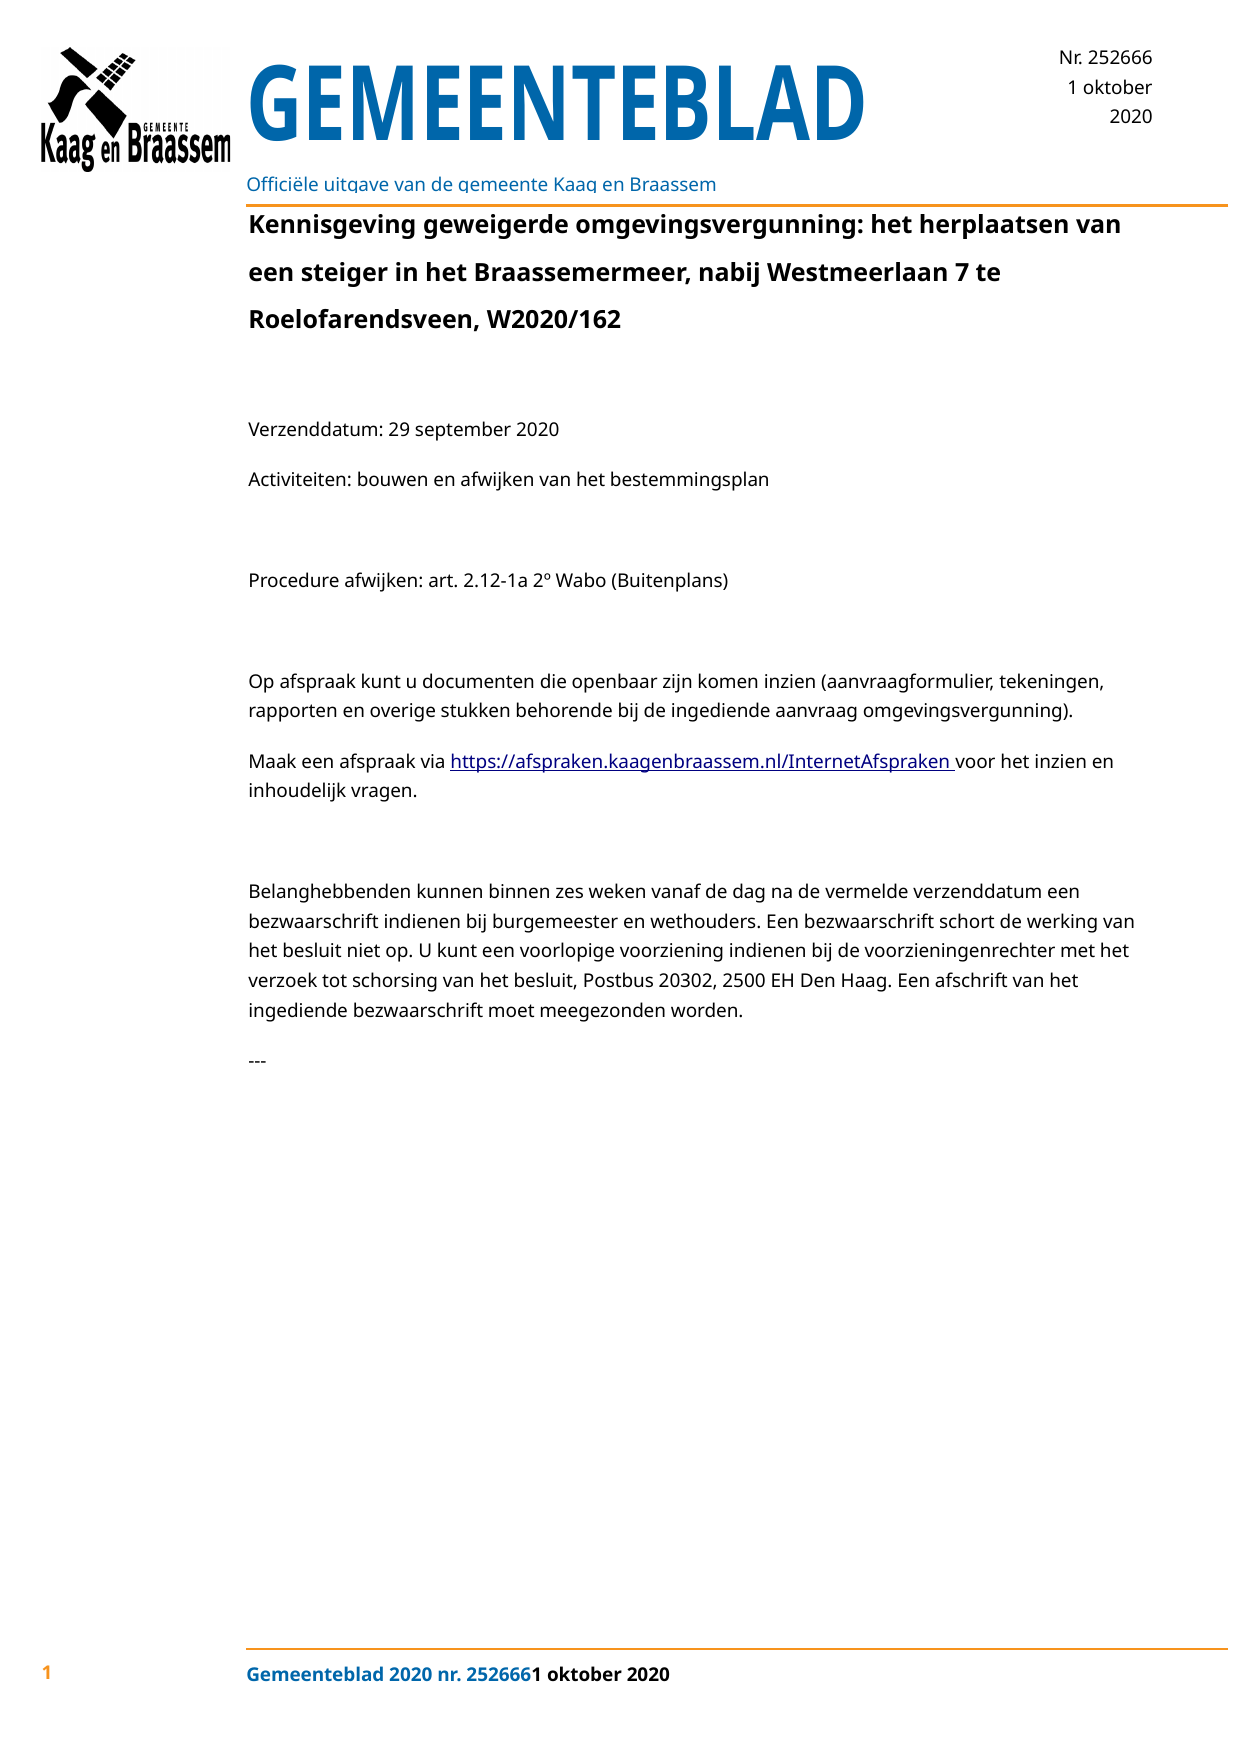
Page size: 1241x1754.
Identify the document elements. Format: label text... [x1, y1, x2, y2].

text Op afspraak kunt u documenten die openbaar zijn komen inzien (aanvraagformulier, tekeningen, rapporten en overige stukken behorende bij de ingediende aanvraag omgevingsvergunning). [248, 668, 1152, 723]
text Maak een afspraak via https://afspraken.kaagenbraassem.nl/InternetAfspraken voor het inzien en inhoudelijk vragen. [248, 748, 1152, 803]
text Belanghebbenden kunnen binnen zes weken vanaf de dag na de vermelde verzenddatum een bezwaarschrift indienen bij burgemeester en wethouders. Een bezwaarschrift schort de werking van het besluit niet op. U kunt een voorlopige voorziening indienen bij de voorzieningenrechter met het verzoek tot schorsing van het besluit, Postbus 20302, 2500 EH Den Haag. Een afschrift van het ingediende bezwaarschrift moet meegezonden worden. [248, 878, 1152, 1022]
text --- [248, 1047, 1152, 1073]
text Procedure afwijken: art. 2.12-1a 2º Wabo (Buitenplans) [248, 567, 1152, 593]
picture [41, 47, 231, 172]
text Activiteiten: bouwen en afwijken van het bestemmingsplan [248, 466, 1152, 492]
text Kennisgeving geweigerde omgevingsvergunning: het herplaatsen van een steiger in het Braassemermeer, nabij Westmeerlaan 7 te Roelofarendsveen, W2020/162 [248, 207, 1152, 336]
text Verzenddatum: 29 september 2020 [248, 416, 1152, 442]
